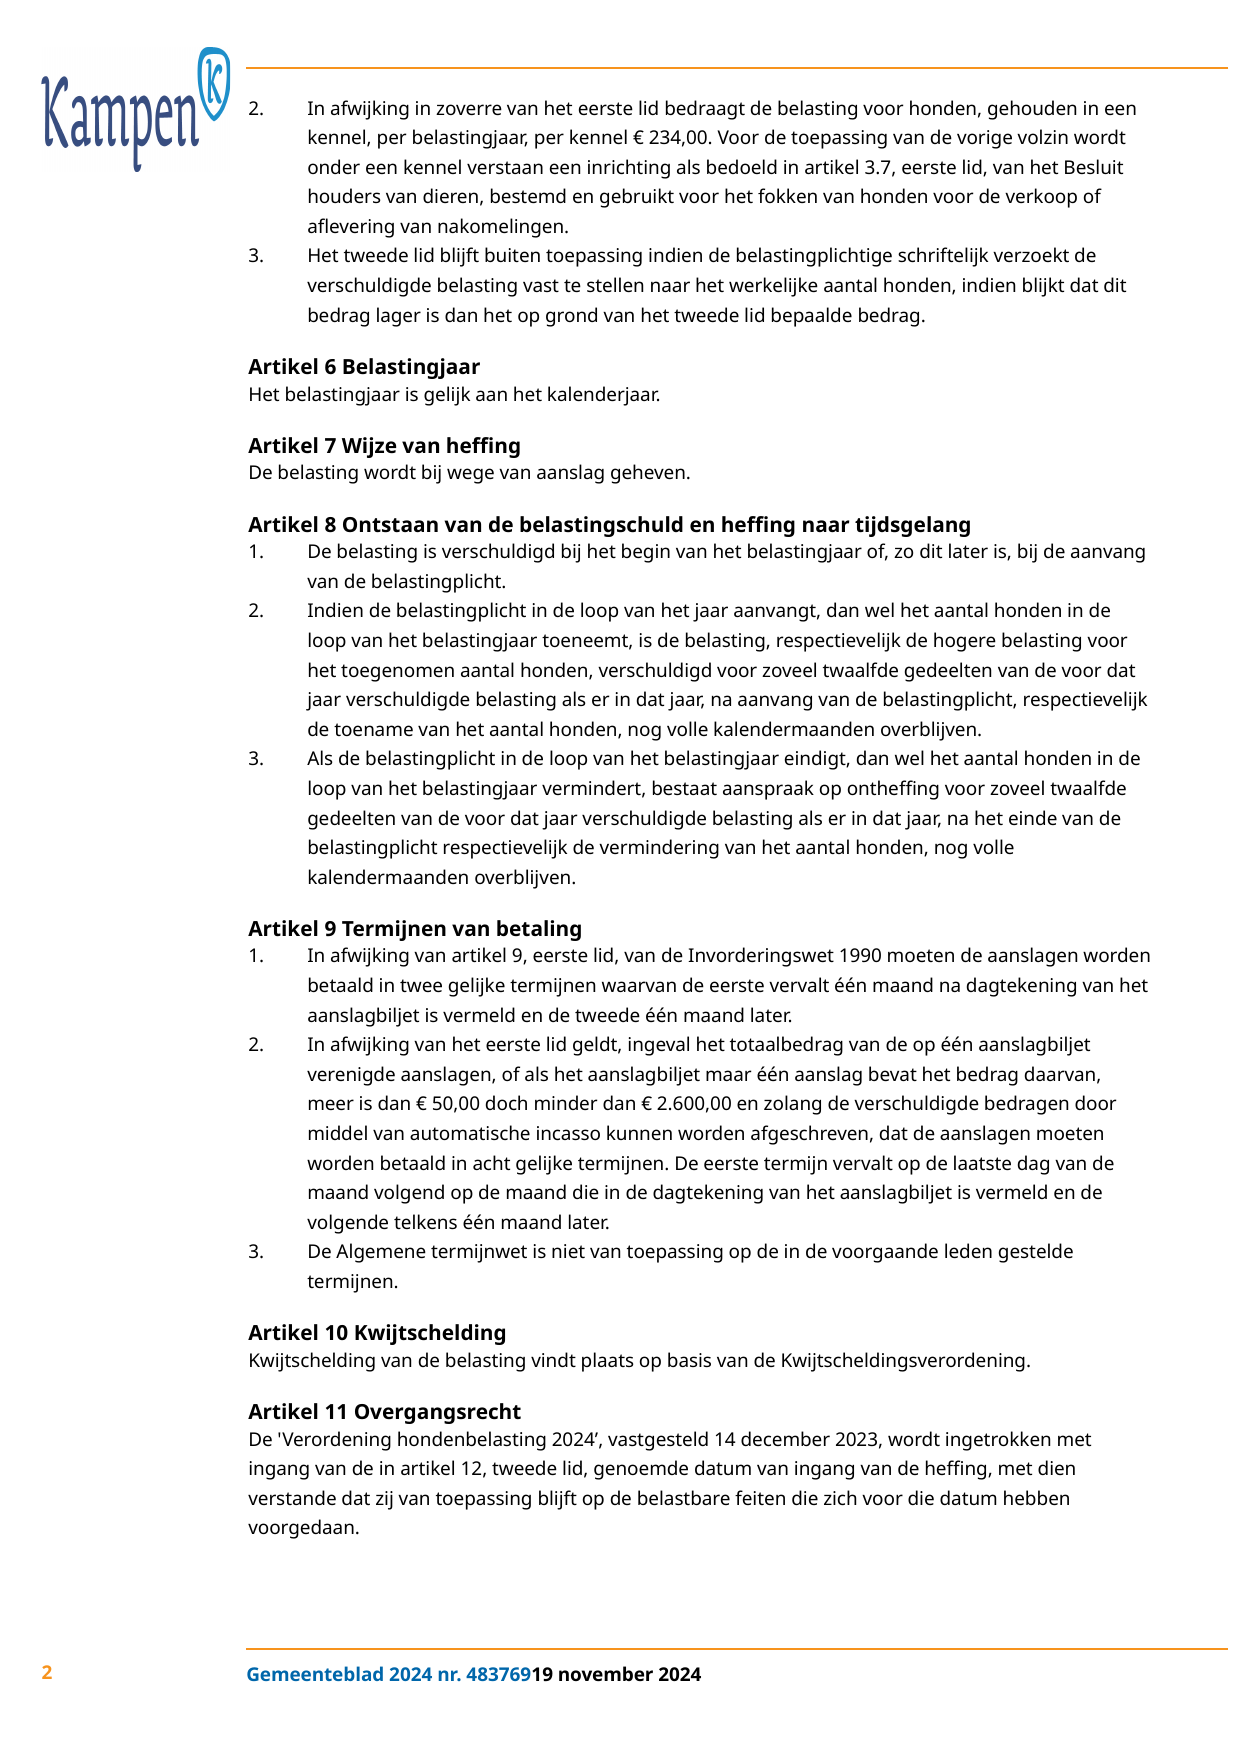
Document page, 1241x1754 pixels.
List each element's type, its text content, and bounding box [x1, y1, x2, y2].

text De 'Verordening hondenbelasting 2024’, vastgesteld 14 december 2023, wordt ingetrokken met ingang van de in artikel 12, tweede lid, genoemde datum van ingang van de heffing, met dien verstande dat zij van toepassing blijft op de belastbare feiten die zich voor die datum hebben voorgedaan. [248, 1426, 1152, 1540]
list In afwijking van het eerste lid geldt, ingeval het totaalbedrag van de op één aanslagbiljet verenigde aanslagen, of als het aanslagbiljet maar één aanslag bevat het bedrag daarvan, meer is dan € 50,00 doch minder dan € 2.600,00 en zolang de verschuldigde bedragen door middel van automatische incasso kunnen worden afgeschreven, dat de aanslagen moeten worden betaald in acht gelijke termijnen. De eerste termijn vervalt op de laatste dag van de maand volgend op de maand die in de dagtekening van het aanslagbiljet is vermeld en de volgende telkens één maand later. [248, 1031, 1152, 1235]
list Indien de belastingplicht in de loop van het jaar aanvangt, dan wel het aantal honden in de loop van het belastingjaar toeneemt, is de belasting, respectievelijk de hogere belasting voor het toegenomen aantal honden, verschuldigd voor zoveel twaalfde gedeelten van de voor dat jaar verschuldigde belasting als er in dat jaar, na aanvang van de belastingplicht, respectievelijk de toename van het aantal honden, nog volle kalendermaanden overblijven. [248, 598, 1152, 742]
text Kwijtschelding van de belasting vindt plaats op basis van de Kwijtscheldingsverordening. [248, 1347, 1152, 1373]
list In afwijking van artikel 9, eerste lid, van de Invorderingswet 1990 moeten de aanslagen worden betaald in twee gelijke termijnen waarvan de eerste vervalt één maand na dagtekening van het aanslagbiljet is vermeld en de tweede één maand later. [248, 943, 1152, 1028]
text Artikel 10 Kwijtschelding [248, 1318, 1152, 1347]
text Artikel 11 Overgangsrecht [248, 1397, 1152, 1426]
text Artikel 6 Belastingjaar [248, 352, 1152, 381]
text Artikel 9 Termijnen van betaling [248, 914, 1152, 943]
text Artikel 7 Wijze van heffing [248, 431, 1152, 459]
picture [41, 47, 231, 172]
list In afwijking in zoverre van het eerste lid bedraagt de belasting voor honden, gehouden in een kennel, per belastingjaar, per kennel € 234,00. Voor de toepassing van de vorige volzin wordt onder een kennel verstaan een inrichting als bedoeld in artikel 3.7, eerste lid, van het Besluit houders van dieren, bestemd en gebruikt voor het fokken van honden voor de verkoop of aflevering van nakomelingen. [248, 95, 1152, 239]
list De belasting is verschuldigd bij het begin van het belastingjaar of, zo dit later is, bij de aanvang van de belastingplicht. [248, 538, 1152, 594]
text Artikel 8 Ontstaan van de belastingschuld en heffing naar tijdsgelang [248, 510, 1152, 538]
list De Algemene termijnwet is niet van toepassing op de in de voorgaande leden gestelde termijnen. [248, 1238, 1152, 1294]
list Als de belastingplicht in de loop van het belastingjaar eindigt, dan wel het aantal honden in de loop van het belastingjaar vermindert, bestaat aanspraak op ontheffing voor zoveel twaalfde gedeelten van de voor dat jaar verschuldigde belasting als er in dat jaar, na het einde van de belastingplicht respectievelijk de vermindering van het aantal honden, nog volle kalendermaanden overblijven. [248, 746, 1152, 889]
text Het belastingjaar is gelijk aan het kalenderjaar. [248, 381, 1152, 406]
text De belasting wordt bij wege van aanslag geheven. [248, 459, 1152, 485]
list Het tweede lid blijft buiten toepassing indien de belastingplichtige schriftelijk verzoekt de verschuldigde belasting vast te stellen naar het werkelijke aantal honden, indien blijkt dat dit bedrag lager is dan het op grond van het tweede lid bepaalde bedrag. [248, 243, 1152, 328]
